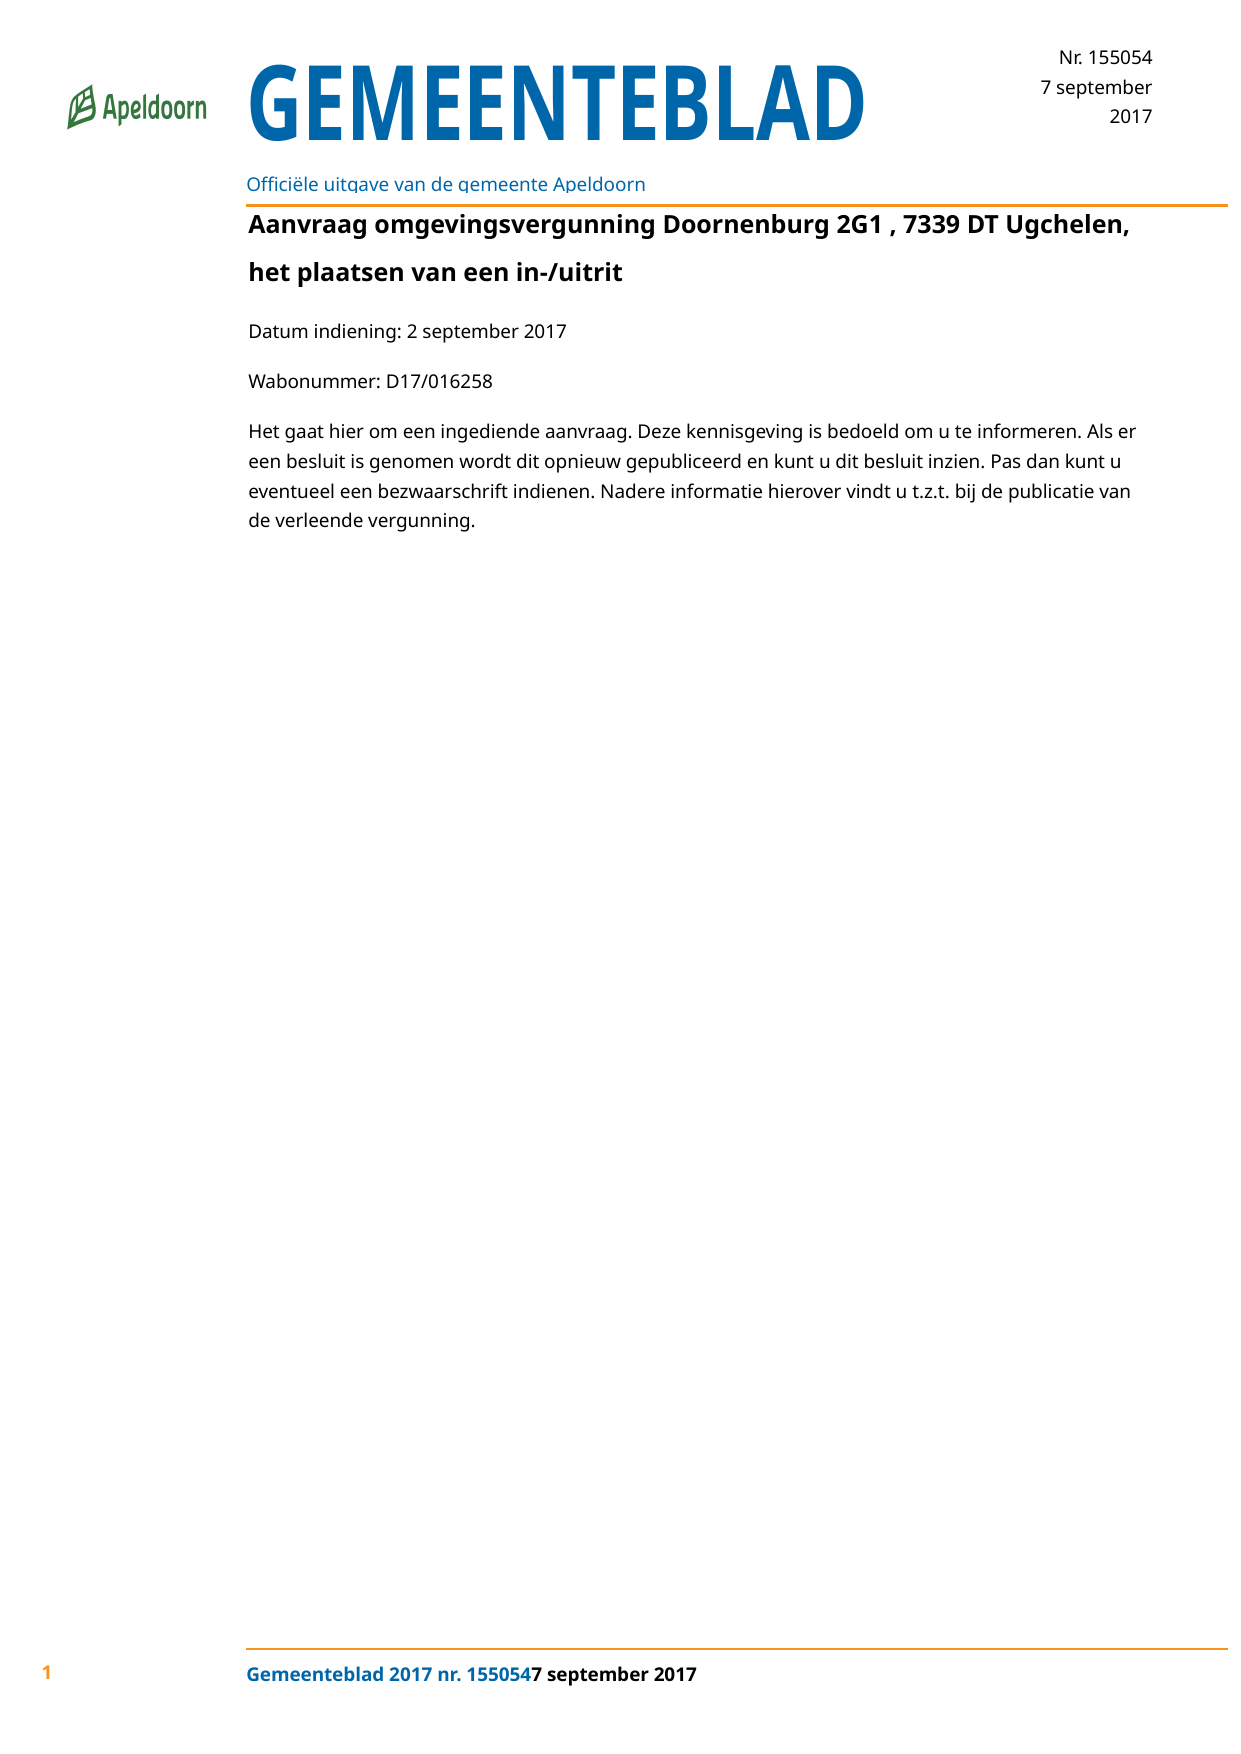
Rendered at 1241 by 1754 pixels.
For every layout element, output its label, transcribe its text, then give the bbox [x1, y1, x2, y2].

text Aanvraag omgevingsvergunning Doornenburg 2G1 , 7339 DT Ugchelen, het plaatsen van een in-/uitrit [248, 207, 1152, 288]
picture [41, 47, 231, 172]
text Datum indiening: 2 september 2017 [248, 318, 1152, 344]
text Het gaat hier om een ingediende aanvraag. Deze kennisgeving is bedoeld om u te informeren. Als er een besluit is genomen wordt dit opnieuw gepubliceerd en kunt u dit besluit inzien. Pas dan kunt u eventueel een bezwaarschrift indienen. Nadere informatie hierover vindt u t.z.t. bij de publicatie van de verleende vergunning. [248, 419, 1152, 533]
text Wabonummer: D17/016258 [248, 368, 1152, 394]
